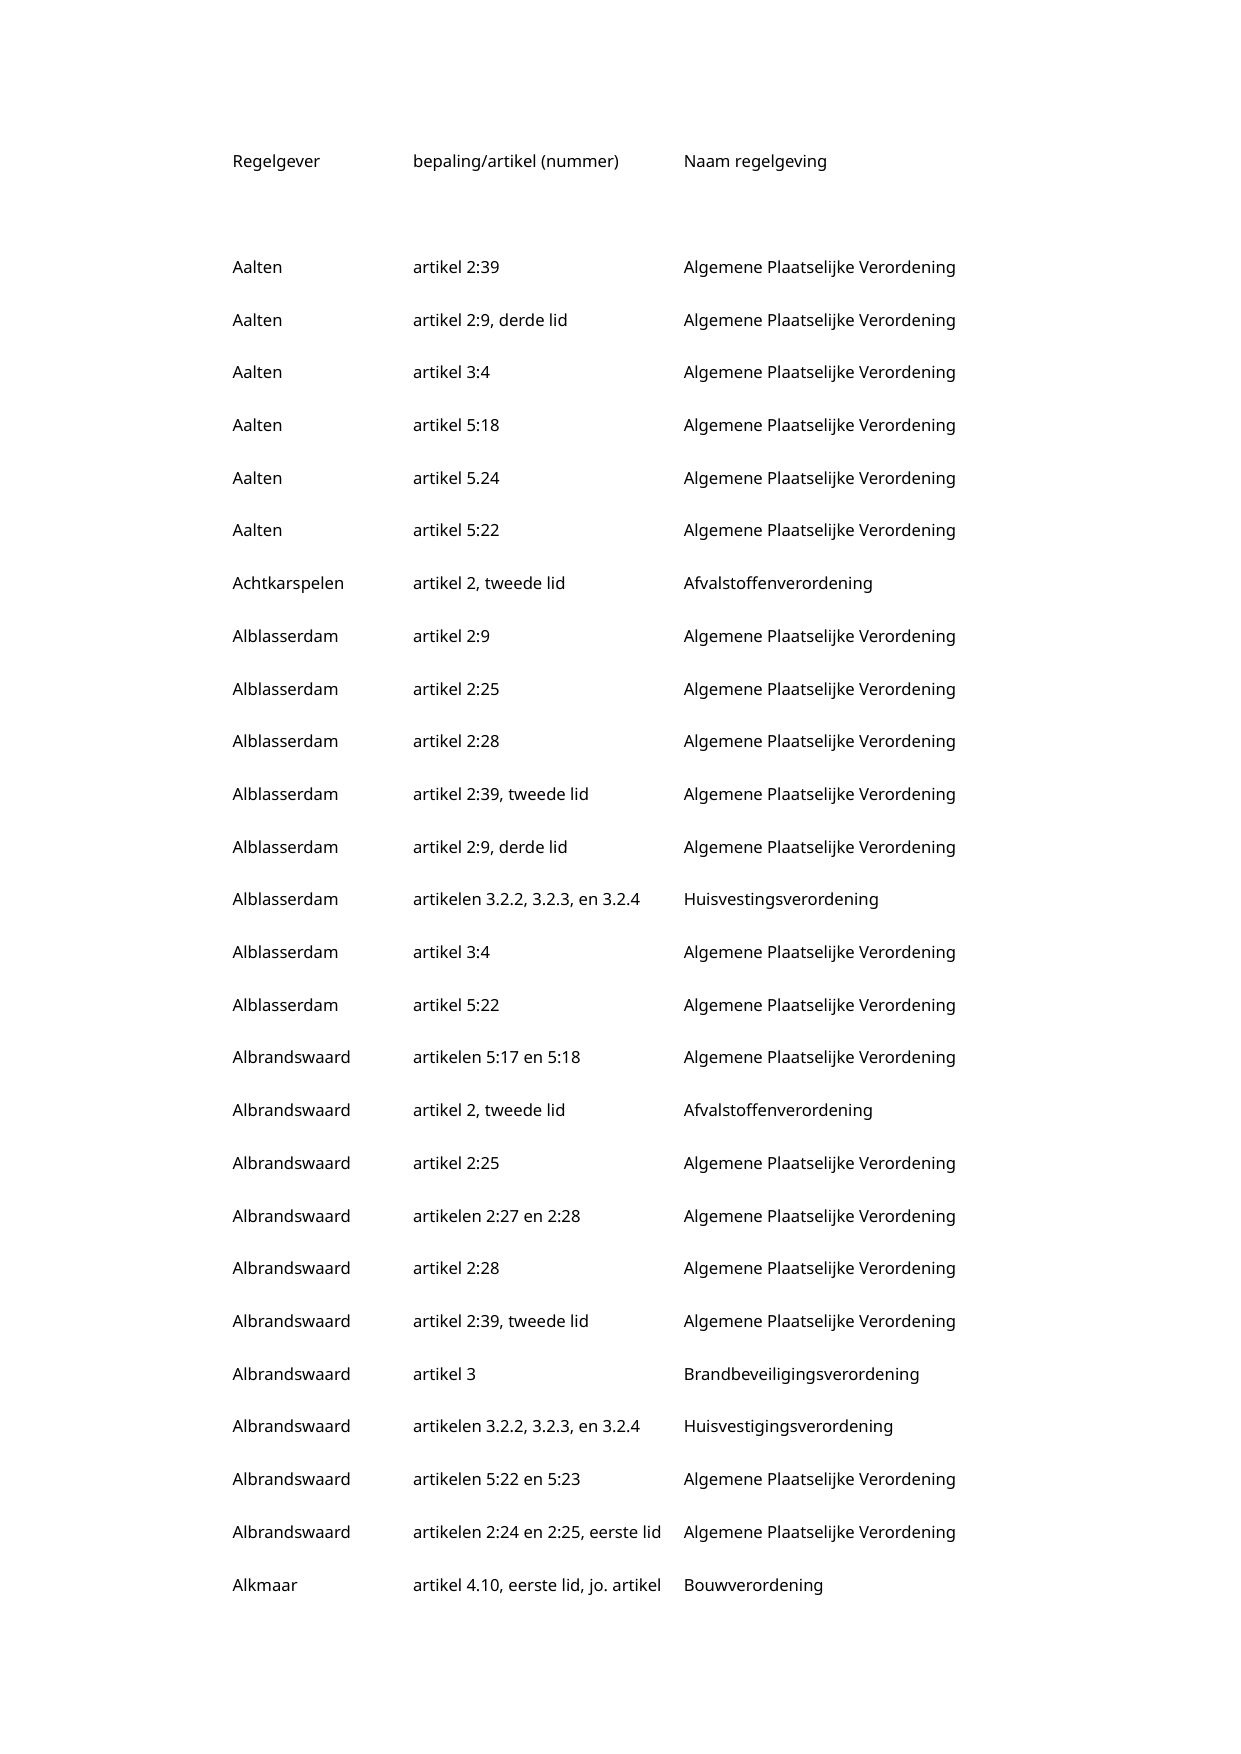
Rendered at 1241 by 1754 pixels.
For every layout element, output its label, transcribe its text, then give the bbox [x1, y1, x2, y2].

table_cell artikelen 3.2.2, 3.2.3, en 3.2.4 [413, 888, 683, 941]
table_cell artikelen 5:17 en 5:18 [413, 1046, 683, 1099]
table_cell Algemene Plaatselijke Verordening [684, 1468, 1053, 1520]
table_cell Alblasserdam [233, 677, 413, 730]
table_cell Alblasserdam [233, 888, 413, 941]
table_cell Aalten [233, 414, 413, 466]
table_cell Alblasserdam [233, 941, 413, 993]
table_cell Algemene Plaatselijke Verordening [684, 466, 1053, 519]
table_cell artikelen 2:27 en 2:28 [413, 1204, 683, 1257]
table_cell Algemene Plaatselijke Verordening [684, 1520, 1053, 1573]
table_cell Algemene Plaatselijke Verordening [684, 783, 1053, 835]
table_cell Albrandswaard [233, 1204, 413, 1257]
table_cell artikelen 2:24 en 2:25, eerste lid [413, 1520, 683, 1573]
table_cell artikel 2:9, derde lid [413, 308, 683, 361]
table_cell artikel 2, tweede lid [413, 1099, 683, 1151]
table_cell artikel 5:22 [413, 519, 683, 572]
table_cell artikel 2:28 [413, 730, 683, 782]
table_cell Algemene Plaatselijke Verordening [684, 624, 1053, 677]
table_cell Huisvestingsverordening [684, 888, 1053, 941]
table_cell Albrandswaard [233, 1415, 413, 1468]
table_header Naam regelgeving [684, 150, 1053, 203]
table_cell Algemene Plaatselijke Verordening [684, 1046, 1053, 1099]
table_cell Algemene Plaatselijke Verordening [684, 414, 1053, 466]
table_cell Albrandswaard [233, 1362, 413, 1415]
table_cell Alkmaar [233, 1573, 413, 1596]
table_cell artikel 2:9, derde lid [413, 835, 683, 888]
table_cell Aalten [233, 255, 413, 308]
table_cell Afvalstoffenverordening [684, 1099, 1053, 1151]
table_cell artikel 2:28 [413, 1257, 683, 1309]
table_cell Aalten [233, 519, 413, 572]
table_cell Brandbeveiligingsverordening [684, 1362, 1053, 1415]
table_cell Algemene Plaatselijke Verordening [684, 308, 1053, 361]
table_cell Albrandswaard [233, 1468, 413, 1520]
table_cell artikelen 5:22 en 5:23 [413, 1468, 683, 1520]
table_header bepaling/artikel (nummer) [413, 150, 683, 203]
table_cell Algemene Plaatselijke Verordening [684, 730, 1053, 782]
table_cell Huisvestigingsverordening [684, 1415, 1053, 1468]
table_cell Aalten [233, 361, 413, 413]
table_cell artikel 3:4 [413, 941, 683, 993]
table_cell Albrandswaard [233, 1257, 413, 1309]
table_cell Alblasserdam [233, 730, 413, 782]
table_cell Aalten [233, 308, 413, 361]
table_cell Albrandswaard [233, 1520, 413, 1573]
table_cell artikel 2:25 [413, 1151, 683, 1204]
table_cell Algemene Plaatselijke Verordening [684, 993, 1053, 1046]
table_cell artikel 2:39 [413, 255, 683, 308]
table_cell artikel 5:22 [413, 993, 683, 1046]
table_cell Albrandswaard [233, 1310, 413, 1362]
table_cell artikel 3 [413, 1362, 683, 1415]
table_cell Alblasserdam [233, 783, 413, 835]
table_cell artikel 2:39, tweede lid [413, 783, 683, 835]
table_cell artikel 2:9 [413, 624, 683, 677]
table_cell artikel 2, tweede lid [413, 572, 683, 624]
table_cell Afvalstoffenverordening [684, 572, 1053, 624]
table_cell artikel 3:4 [413, 361, 683, 413]
table_cell Algemene Plaatselijke Verordening [684, 835, 1053, 888]
table_cell Algemene Plaatselijke Verordening [684, 677, 1053, 730]
table_cell artikelen 3.2.2, 3.2.3, en 3.2.4 [413, 1415, 683, 1468]
table_cell artikel 4.10, eerste lid, jo. artikel [413, 1573, 683, 1596]
table_cell [413, 203, 683, 255]
table_cell Achtkarspelen [233, 572, 413, 624]
table_cell Algemene Plaatselijke Verordening [684, 1257, 1053, 1309]
table_cell Algemene Plaatselijke Verordening [684, 1204, 1053, 1257]
table_cell artikel 2:25 [413, 677, 683, 730]
table_cell Albrandswaard [233, 1046, 413, 1099]
table_cell artikel 2:39, tweede lid [413, 1310, 683, 1362]
table_cell Algemene Plaatselijke Verordening [684, 1151, 1053, 1204]
table_cell artikel 5.24 [413, 466, 683, 519]
table_cell Albrandswaard [233, 1099, 413, 1151]
table_cell [684, 203, 1053, 255]
table_cell Algemene Plaatselijke Verordening [684, 941, 1053, 993]
table_cell Algemene Plaatselijke Verordening [684, 361, 1053, 413]
table_cell Algemene Plaatselijke Verordening [684, 255, 1053, 308]
table_cell Alblasserdam [233, 835, 413, 888]
table_cell Alblasserdam [233, 993, 413, 1046]
table_header Regelgever [233, 150, 413, 203]
table_cell Bouwverordening [684, 1573, 1053, 1596]
table_cell Algemene Plaatselijke Verordening [684, 519, 1053, 572]
table_cell Alblasserdam [233, 624, 413, 677]
table_cell Algemene Plaatselijke Verordening [684, 1310, 1053, 1362]
table_cell artikel 5:18 [413, 414, 683, 466]
table_cell [233, 203, 413, 255]
table_cell Albrandswaard [233, 1151, 413, 1204]
table_cell Aalten [233, 466, 413, 519]
